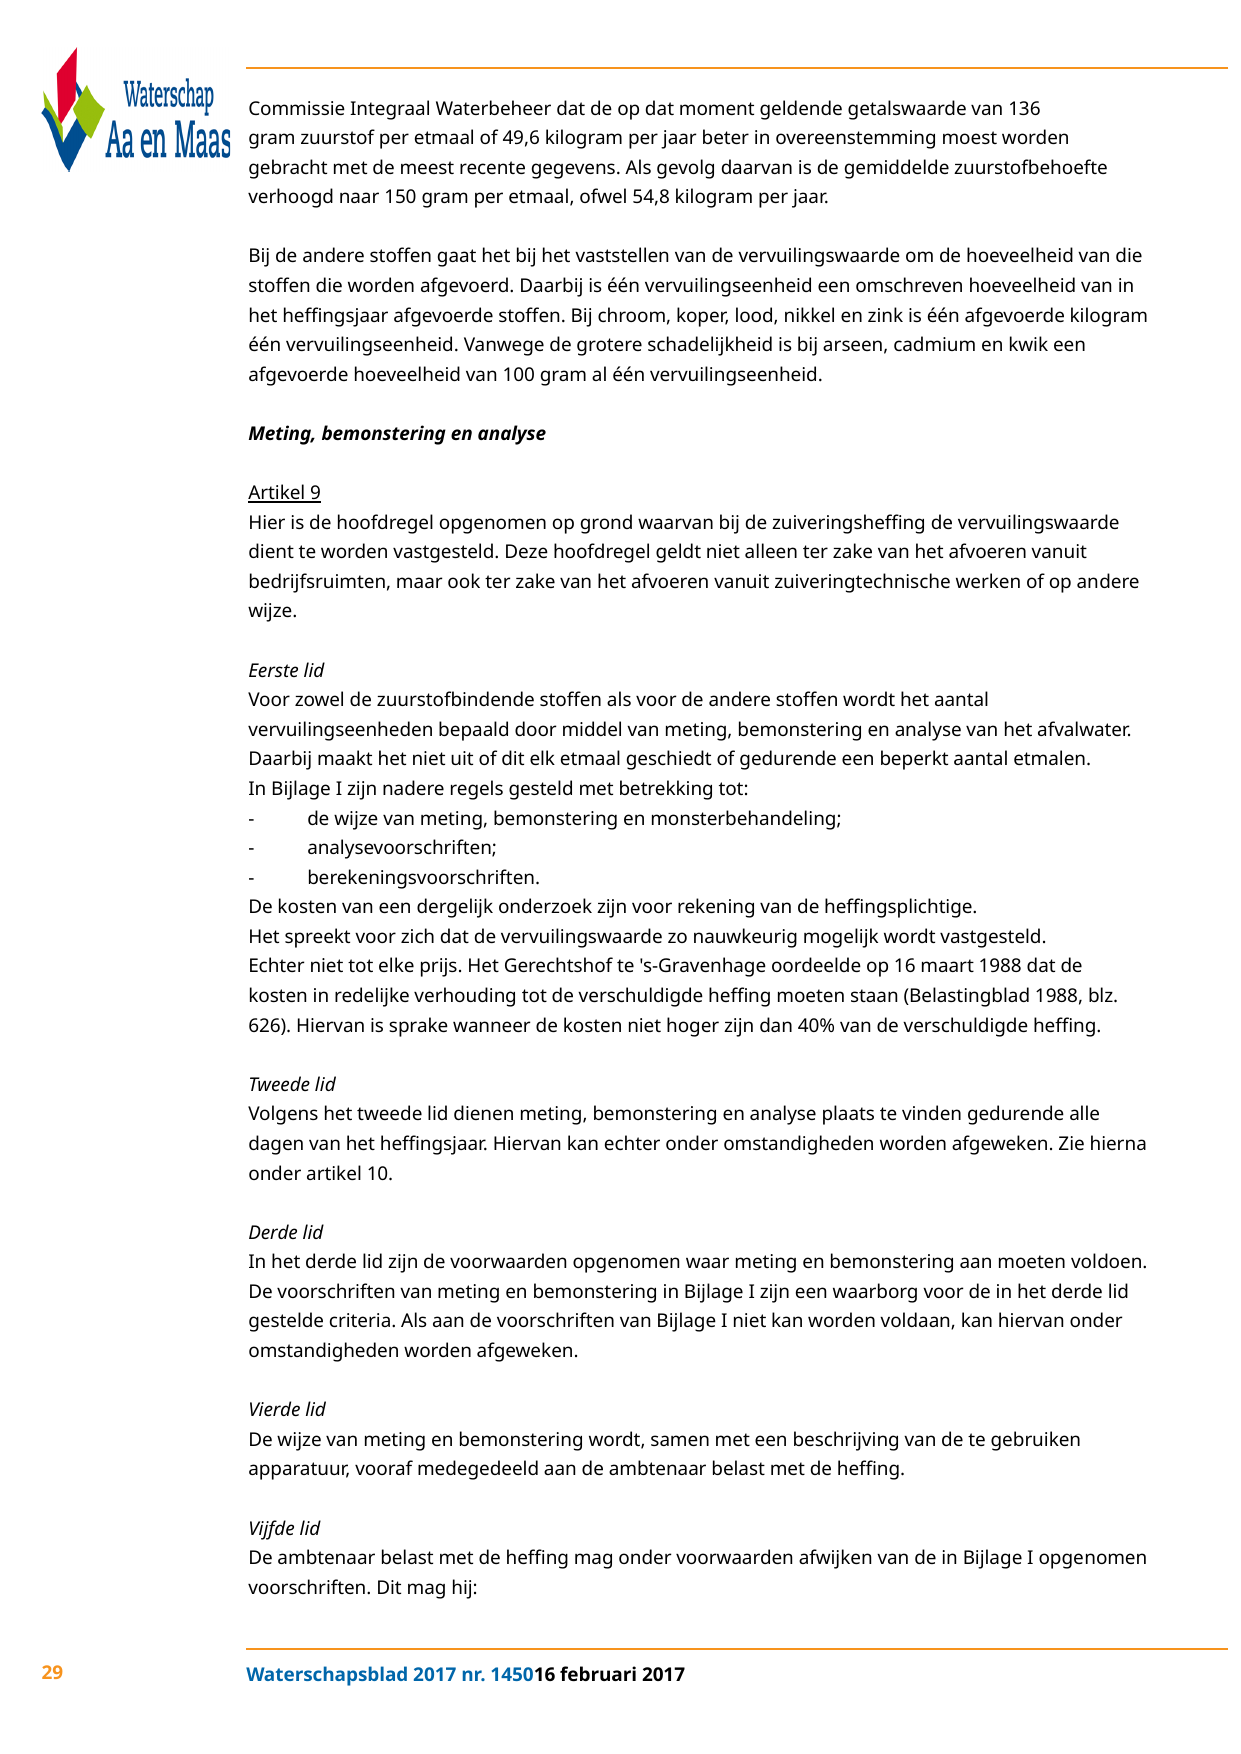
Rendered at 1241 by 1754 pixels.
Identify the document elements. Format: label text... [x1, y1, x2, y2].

text Vijfde lid [248, 1515, 1152, 1541]
text Tweede lid [248, 1071, 1152, 1097]
text De ambtenaar belast met de heffing mag onder voorwaarden afwijken van de in Bijlage I opge­nomen voorschriften. Dit mag hij: [248, 1544, 1152, 1600]
text De wijze van meting en bemonstering wordt, samen met een beschrijving van de te gebruiken apparatuur, vooraf medegedeeld aan de ambtenaar belast met de heffing. [248, 1426, 1152, 1481]
list analysevoorschriften; [248, 834, 1152, 860]
text kosten in redelijke verhouding tot de verschuldigde heffing moeten staan (Belastingblad 1988, blz. 626). Hiervan is sprake wanneer de kosten niet hoger zijn dan 40% van de verschuldigde heffing. [248, 982, 1152, 1038]
list berekeningsvoorschriften. [248, 864, 1152, 890]
text In Bijlage I zijn nadere regels gesteld met betrekking tot: [248, 775, 1152, 801]
text Eerste lid [248, 657, 1152, 683]
text Vierde lid [248, 1396, 1152, 1422]
text Bij de andere stoffen gaat het bij het vaststellen van de vervuilingswaarde om de hoeveelheid van die stoffen die worden afgevoerd. Daarbij is één vervuilingseenheid een omschreven hoeveelheid van in het heffingsjaar afgevoerde stoffen. Bij chroom, koper, lood, nikkel en zink is één afgevoerde kilogram één vervuilingseenheid. Vanwege de grotere schadelijkheid is bij arseen, cadmium en kwik een afgevoerde hoeveelheid van 100 gram al één vervuilingseenheid. [248, 243, 1152, 387]
list de wijze van meting, bemonstering en monsterbehandeling; [248, 805, 1152, 831]
text Echter niet tot elke prijs. Het Gerechtshof te 's-Gravenhage oordeelde op 16 maart 1988 dat de [248, 953, 1152, 978]
text Artikel 9 [248, 479, 1152, 505]
picture [41, 47, 231, 172]
text Volgens het tweede lid dienen meting, bemonstering en analyse plaats te vinden gedurende alle dagen van het heffingsjaar. Hiervan kan echter onder omstandigheden worden afgeweken. Zie hierna onder artikel 10. [248, 1101, 1152, 1186]
text De kosten van een dergelijk onderzoek zijn voor rekening van de heffingsplichtige. [248, 893, 1152, 919]
text Hier is de hoofdregel opgenomen op grond waarvan bij de zuiveringsheffing de vervuilingswaarde dient te worden vastgesteld. Deze hoofdregel geldt niet alleen ter zake van het afvoeren vanuit bedrijfsruimten, maar ook ter zake van het afvoeren vanuit zuiveringtechnische werken of op an­dere wijze. [248, 509, 1152, 623]
text Commissie Integraal Waterbeheer dat de op dat moment geldende getalswaarde van 136 gram zuurstof per etmaal of 49,6 kilogram per jaar beter in overeenstemming moest worden gebracht met de meest recente gegevens. Als gevolg daarvan is de gemiddelde zuurstofbehoefte verhoogd naar 150 gram per etmaal, ofwel 54,8 kilogram per jaar. [248, 95, 1152, 209]
text In het derde lid zijn de voorwaarden opgenomen waar meting en bemonstering aan moeten vol­doen. De voorschriften van meting en bemonstering in Bijlage I zijn een waarborg voor de in het derde lid gestelde criteria. Als aan de voorschriften van Bijlage I niet kan worden voldaan, kan hiervan onder omstandigheden worden afgeweken. [248, 1248, 1152, 1363]
text Meting, bemonstering en analyse [248, 420, 1152, 446]
text Voor zowel de zuurstofbindende stoffen als voor de andere stoffen wordt het aantal vervuilingseenheden bepaald door middel van meting, bemonstering en analyse van het afvalwater. Daarbij maakt het niet uit of dit elk etmaal geschiedt of gedurende een beperkt aantal etmalen. [248, 686, 1152, 771]
text Het spreekt voor zich dat de vervuilingswaarde zo nauwkeurig mogelijk wordt vastgesteld. [248, 923, 1152, 949]
text Derde lid [248, 1219, 1152, 1245]
